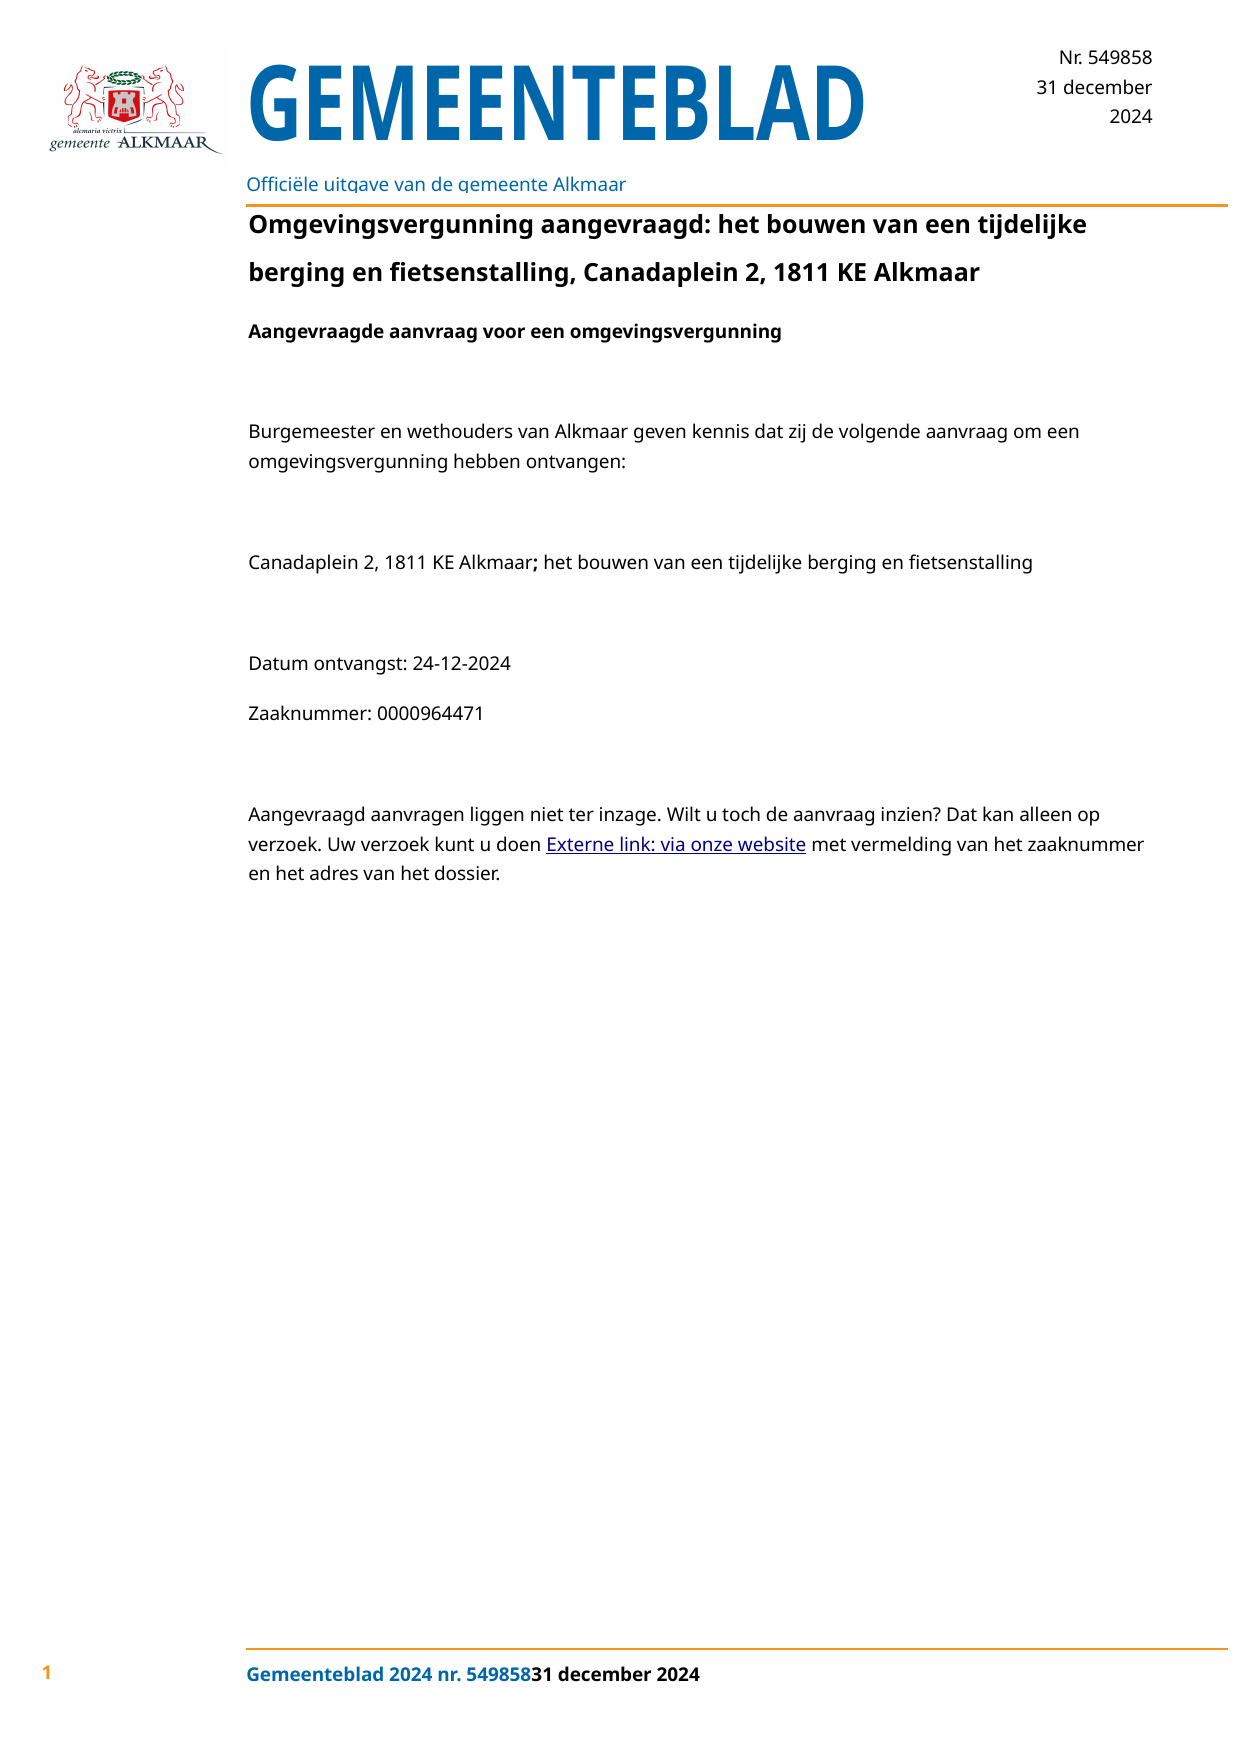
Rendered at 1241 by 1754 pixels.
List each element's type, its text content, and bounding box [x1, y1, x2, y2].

text Omgevingsvergunning aangevraagd: het bouwen van een tijdelijke berging en fietsenstalling, Canadaplein 2, 1811 KE Alkmaar [248, 207, 1152, 288]
text Datum ontvangst: 24-12-2024 [248, 650, 1152, 676]
text Aangevraagde aanvraag voor een omgevingsvergunning [248, 318, 1152, 344]
text Burgemeester en wethouders van Alkmaar geven kennis dat zij de volgende aanvraag om een omgevingsvergunning hebben ontvangen: [248, 419, 1152, 474]
text Zaaknummer: 0000964471 [248, 700, 1152, 726]
picture [41, 47, 231, 172]
text Aangevraagd aanvragen liggen niet ter inzage. Wilt u toch de aanvraag inzien? Dat kan alleen op verzoek. Uw verzoek kunt u doen Externe link: via onze website met vermelding van het zaaknummer en het adres van het dossier. [248, 801, 1152, 886]
text Canadaplein 2, 1811 KE Alkmaar; het bouwen van een tijdelijke berging en fietsenstalling [248, 549, 1152, 575]
